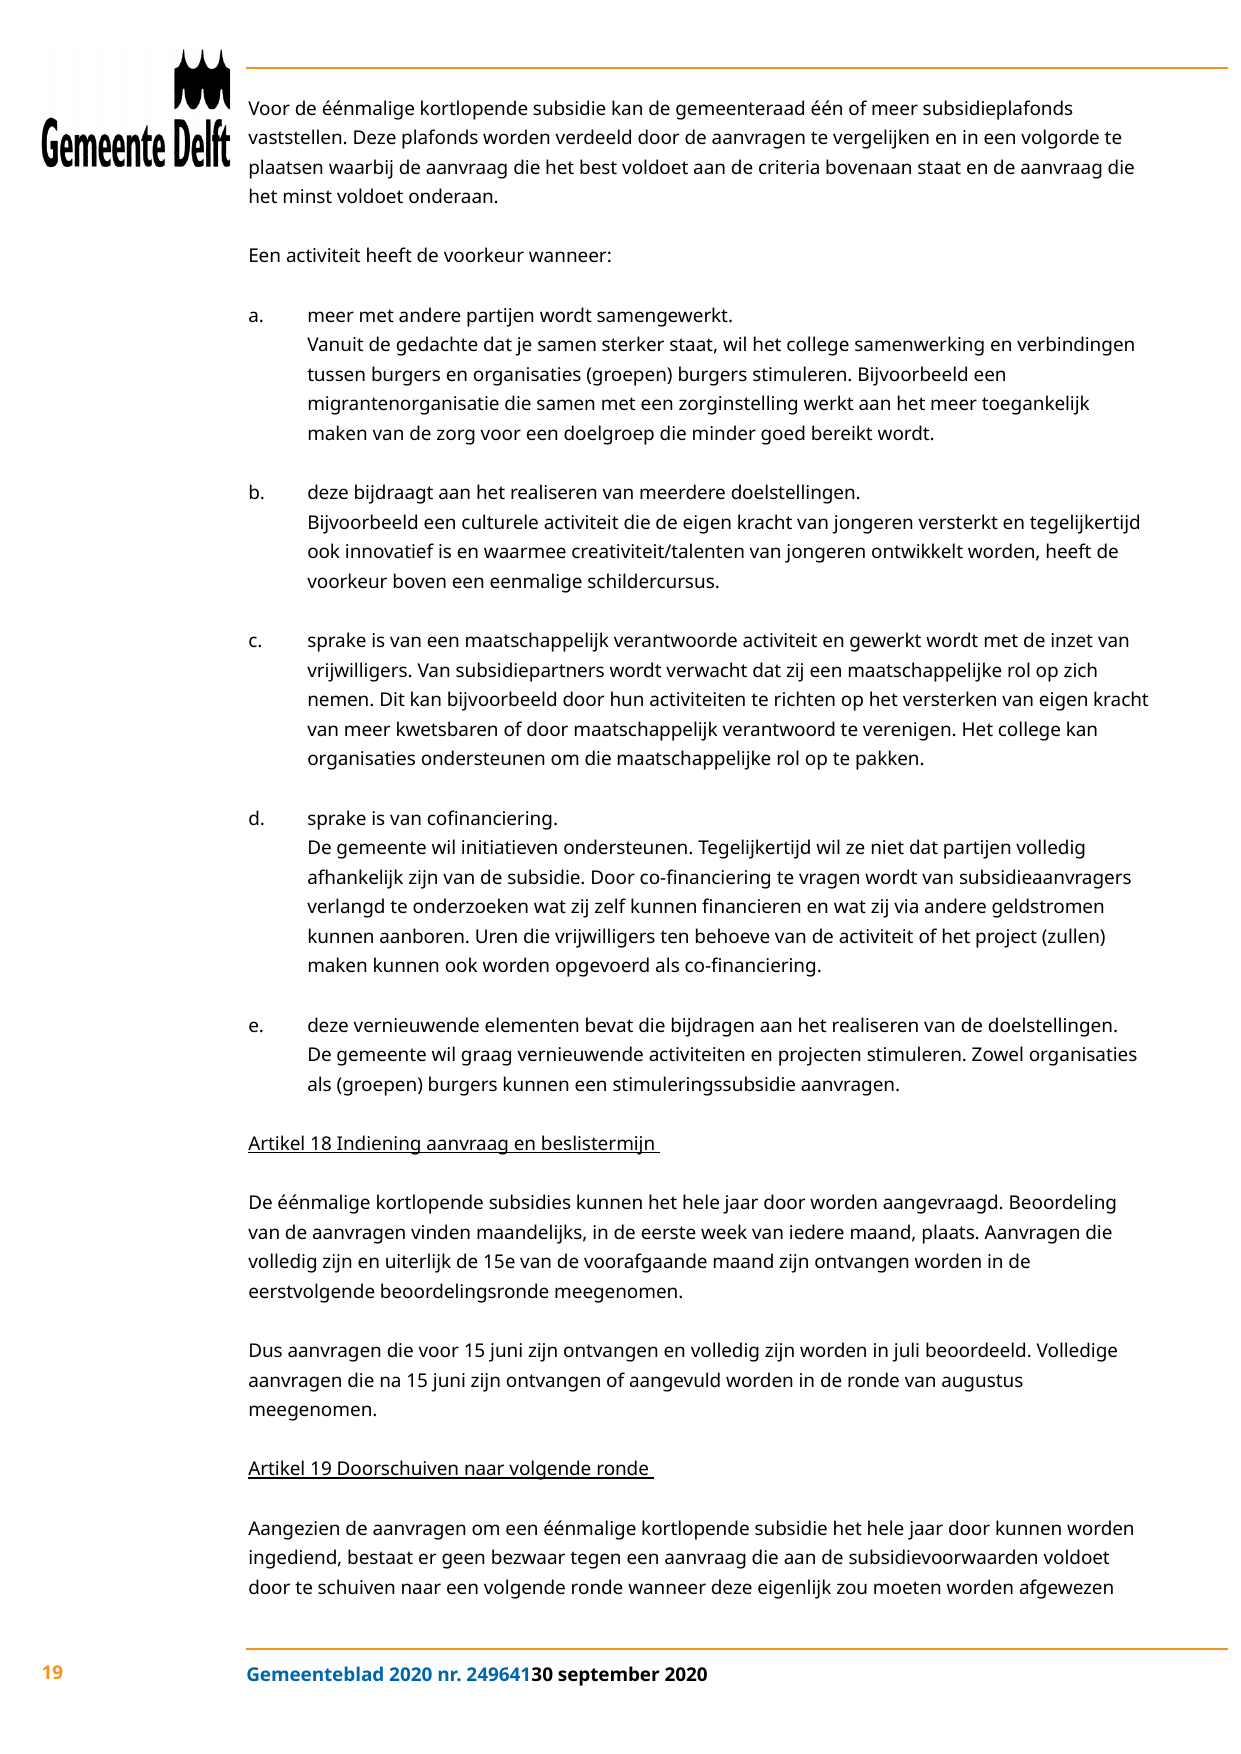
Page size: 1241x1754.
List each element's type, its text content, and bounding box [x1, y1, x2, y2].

text Aangezien de aanvragen om een éénmalige kortlopende subsidie het hele jaar door kunnen worden ingediend, bestaat er geen bezwaar tegen een aanvraag die aan de subsidievoorwaarden voldoet door te schuiven naar een volgende ronde wanneer deze eigenlijk zou moeten worden afgewezen [248, 1515, 1152, 1600]
list sprake is van een maatschappelijk verantwoorde activiteit en gewerkt wordt met de inzet van vrijwilligers. Van subsidiepartners wordt verwacht dat zij een maatschappelijke rol op zich nemen. Dit kan bijvoorbeeld door hun activiteiten te richten op het versterken van eigen kracht van meer kwetsbaren of door maatschappelijk verantwoord te verenigen. Het college kan organisaties ondersteunen om die maatschappelijke rol op te pakken. [248, 627, 1152, 771]
text Een activiteit heeft de voorkeur wanneer: [248, 243, 1152, 268]
list deze vernieuwende elementen bevat die bijdragen aan het realiseren van de doelstellingen. [248, 1012, 1152, 1038]
text Voor de éénmalige kortlopende subsidie kan de gemeenteraad één of meer subsidieplafonds vaststellen. Deze plafonds worden verdeeld door de aanvragen te vergelijken en in een volgorde te plaatsen waarbij de aanvraag die het best voldoet aan de criteria bovenaan staat en de aanvraag die het minst voldoet onderaan. [248, 95, 1152, 209]
list De gemeente wil graag vernieuwende activiteiten en projecten stimuleren. Zowel organisaties als (groepen) burgers kunnen een stimuleringssubsidie aanvragen. [248, 1041, 1152, 1097]
list sprake is van cofinanciering. [248, 805, 1152, 831]
list deze bijdraagt aan het realiseren van meerdere doelstellingen. [248, 479, 1152, 505]
text Dus aanvragen die voor 15 juni zijn ontvangen en volledig zijn worden in juli beoordeeld. Volledige aanvragen die na 15 juni zijn ontvangen of aangevuld worden in de ronde van augustus meegenomen. [248, 1337, 1152, 1422]
picture [41, 47, 231, 172]
list Bijvoorbeeld een culturele activiteit die de eigen kracht van jongeren versterkt en tegelijkertijd ook innovatief is en waarmee creativiteit/talenten van jongeren ontwikkelt worden, heeft de voorkeur boven een eenmalige schildercursus. [248, 509, 1152, 594]
list Vanuit de gedachte dat je samen sterker staat, wil het college samenwerking en verbindingen [248, 331, 1152, 357]
list meer met andere partijen wordt samengewerkt. [248, 302, 1152, 328]
text Artikel 19 Doorschuiven naar volgende ronde [248, 1456, 1152, 1481]
text Artikel 18 Indiening aanvraag en beslistermijn [248, 1130, 1152, 1156]
list De gemeente wil initiatieven ondersteunen. Tegelijkertijd wil ze niet dat partijen volledig afhankelijk zijn van de subsidie. Door co-financiering te vragen wordt van subsidieaanvragers verlangd te onderzoeken wat zij zelf kunnen financieren en wat zij via andere geldstromen kunnen aanboren. Uren die vrijwilligers ten behoeve van de activiteit of het project (zullen) maken kunnen ook worden opgevoerd als co-financiering. [248, 834, 1152, 978]
text De éénmalige kortlopende subsidies kunnen het hele jaar door worden aangevraagd. Beoordeling van de aanvragen vinden maandelijks, in de eerste week van iedere maand, plaats. Aanvragen die volledig zijn en uiterlijk de 15e van de voorafgaande maand zijn ontvangen worden in de eerstvolgende beoordelingsronde meegenomen. [248, 1189, 1152, 1304]
list tussen burgers en organisaties (groepen) burgers stimuleren. Bijvoorbeeld een migrantenorganisatie die samen met een zorginstelling werkt aan het meer toegankelijk maken van de zorg voor een doelgroep die minder goed bereikt wordt. [248, 361, 1152, 446]
